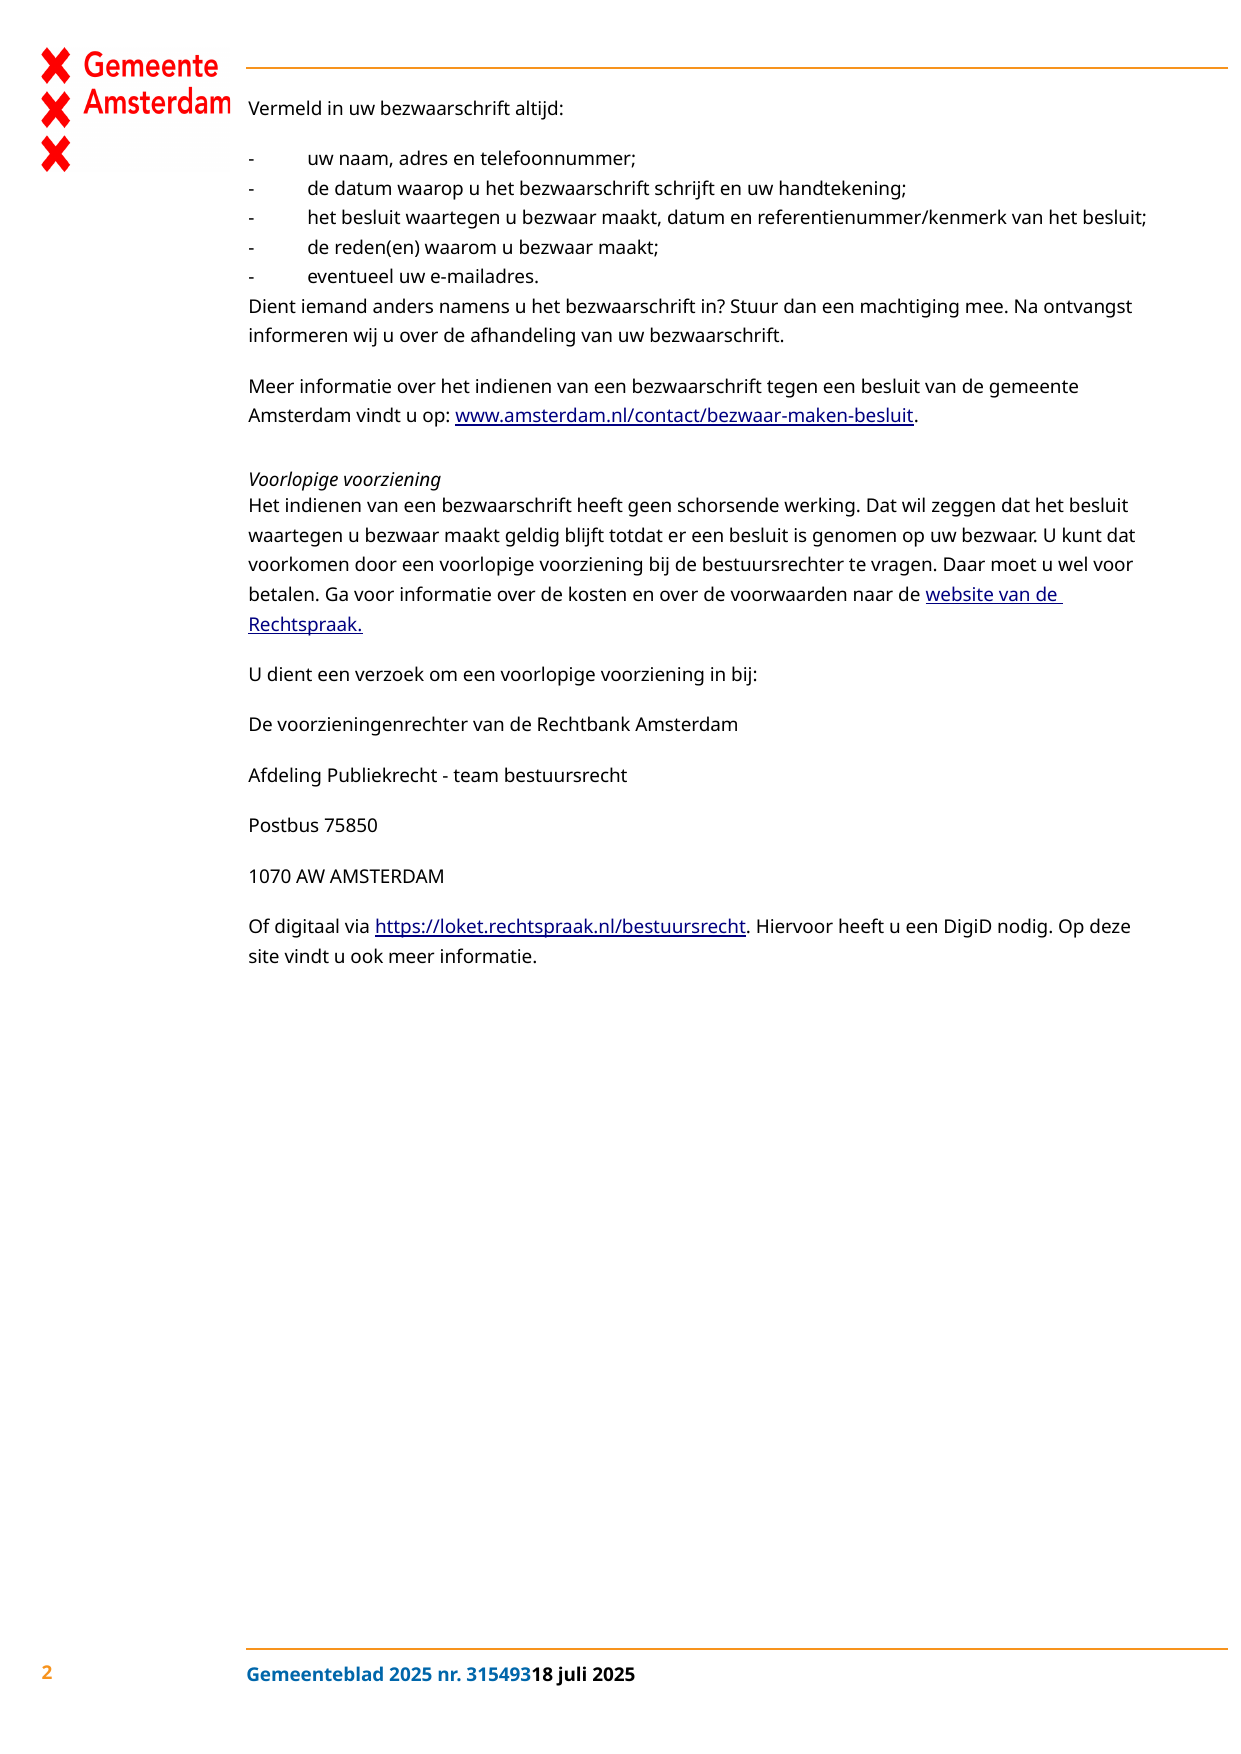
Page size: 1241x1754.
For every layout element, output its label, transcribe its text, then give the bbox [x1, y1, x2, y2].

list het besluit waartegen u bezwaar maakt, datum en referentienummer/kenmerk van het besluit; [248, 204, 1152, 230]
text Of digitaal via https://loket.rechtspraak.nl/bestuursrecht. Hiervoor heeft u een DigiD nodig. Op deze site vindt u ook meer informatie. [248, 913, 1152, 968]
list eventueel uw e-mailadres. [248, 263, 1152, 289]
text Vermeld in uw bezwaarschrift altijd: [248, 95, 1152, 121]
text Dient iemand anders namens u het bezwaarschrift in? Stuur dan een machtiging mee. Na ontvangst informeren wij u over de afhandeling van uw bezwaarschrift. [248, 293, 1152, 348]
list uw naam, adres en telefoonnummer; [248, 145, 1152, 171]
text De voorzieningenrechter van de Rechtbank Amsterdam [248, 712, 1152, 737]
text Het indienen van een bezwaarschrift heeft geen schorsende werking. Dat wil zeggen dat het besluit waartegen u bezwaar maakt geldig blijft totdat er een besluit is genomen op uw bezwaar. U kunt dat voorkomen door een voorlopige voorziening bij de bestuursrechter te vragen. Daar moet u wel voor betalen. Ga voor informatie over de kosten en over de voorwaarden naar de website van de Rechtspraak. [248, 492, 1152, 636]
text 1070 AW AMSTERDAM [248, 863, 1152, 888]
text Afdeling Publiekrecht - team bestuursrecht [248, 762, 1152, 788]
text U dient een verzoek om een voorlopige voorziening in bij: [248, 661, 1152, 687]
list de datum waarop u het bezwaarschrift schrijft en uw handtekening; [248, 175, 1152, 201]
list de reden(en) waarom u bezwaar maakt; [248, 234, 1152, 260]
picture [41, 47, 231, 172]
text Postbus 75850 [248, 812, 1152, 838]
text Voorlopige voorziening [248, 467, 1152, 492]
text Meer informatie over het indienen van een bezwaarschrift tegen een besluit van de gemeente Amsterdam vindt u op: www.amsterdam.nl/contact/bezwaar-maken-besluit. [248, 373, 1152, 428]
